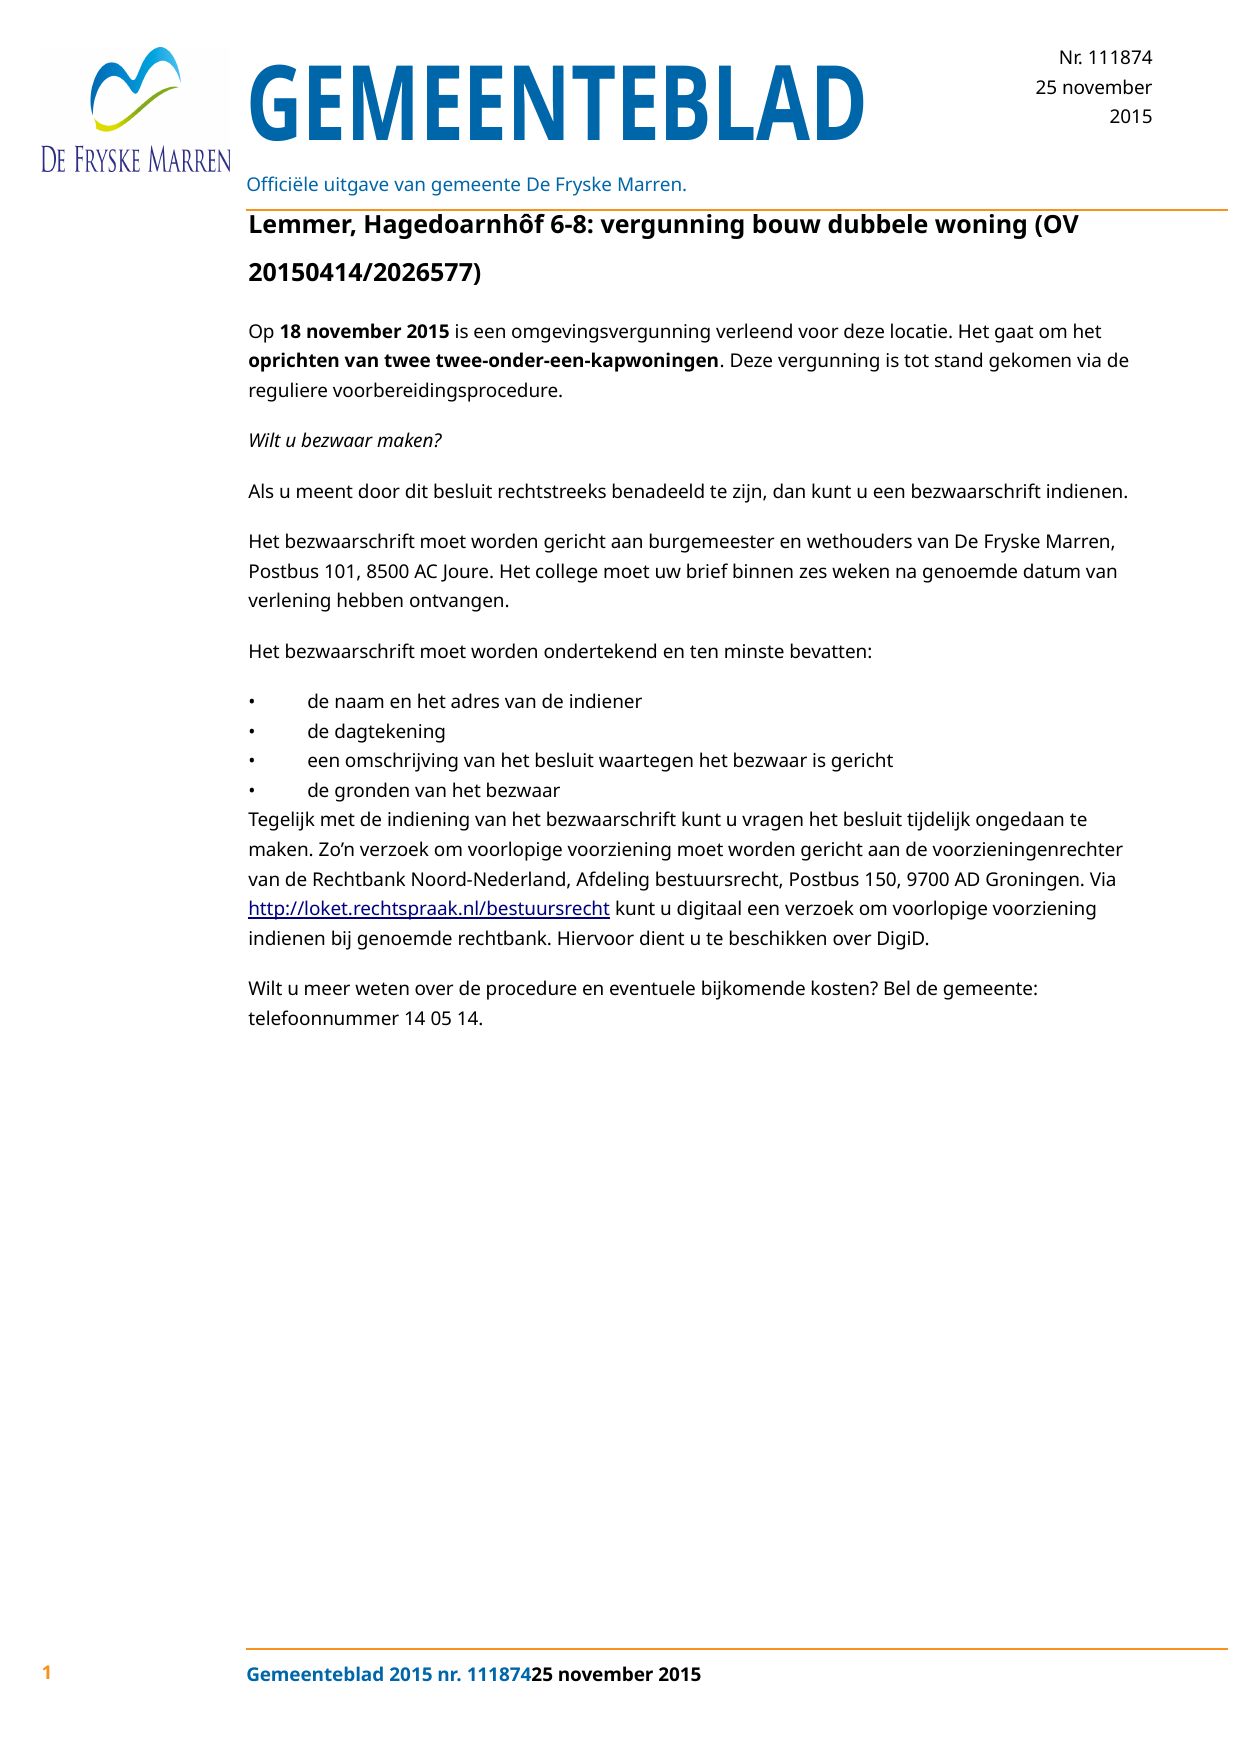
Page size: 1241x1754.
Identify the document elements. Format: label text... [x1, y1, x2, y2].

text Wilt u meer weten over de procedure en eventuele bijkomende kosten? Bel de gemeente: telefoonnummer 14 05 14. [248, 975, 1152, 1031]
text Op 18 november 2015 is een omgevingsvergunning verleend voor deze locatie. Het gaat om het oprichten van twee twee-onder-een-kapwoningen. Deze vergunning is tot stand gekomen via de reguliere voorbereidingsprocedure. [248, 318, 1152, 403]
text Tegelijk met de indiening van het bezwaarschrift kunt u vragen het besluit tijdelijk ongedaan te maken. Zo’n verzoek om voorlopige voorziening moet worden gericht aan de voorzieningenrechter van de Rechtbank Noord-Nederland, Afdeling bestuursrecht, Postbus 150, 9700 AD Groningen. Via http://loket.rechtspraak.nl/bestuursrecht kunt u digitaal een verzoek om voorlopige voorziening indienen bij genoemde rechtbank. Hiervoor dient u te beschikken over DigiD. [248, 807, 1152, 951]
text Als u meent door dit besluit rechtstreeks benadeeld te zijn, dan kunt u een bezwaarschrift indienen. [248, 478, 1152, 504]
list de gronden van het bezwaar [248, 777, 1152, 803]
text Het bezwaarschrift moet worden ondertekend en ten minste bevatten: [248, 638, 1152, 664]
picture [41, 47, 231, 172]
text Lemmer, Hagedoarnhôf 6-8: vergunning bouw dubbele woning (OV 20150414/2026577) [248, 211, 1152, 288]
text Wilt u bezwaar maken? [248, 427, 1152, 453]
list de dagtekening [248, 718, 1152, 744]
list de naam en het adres van de indiener [248, 688, 1152, 714]
text Het bezwaarschrift moet worden gericht aan burgemeester en wethouders van De Fryske Marren, Postbus 101, 8500 AC Joure. Het college moet uw brief binnen zes weken na genoemde datum van verlening hebben ontvangen. [248, 528, 1152, 613]
list een omschrijving van het besluit waartegen het bezwaar is gericht [248, 747, 1152, 773]
